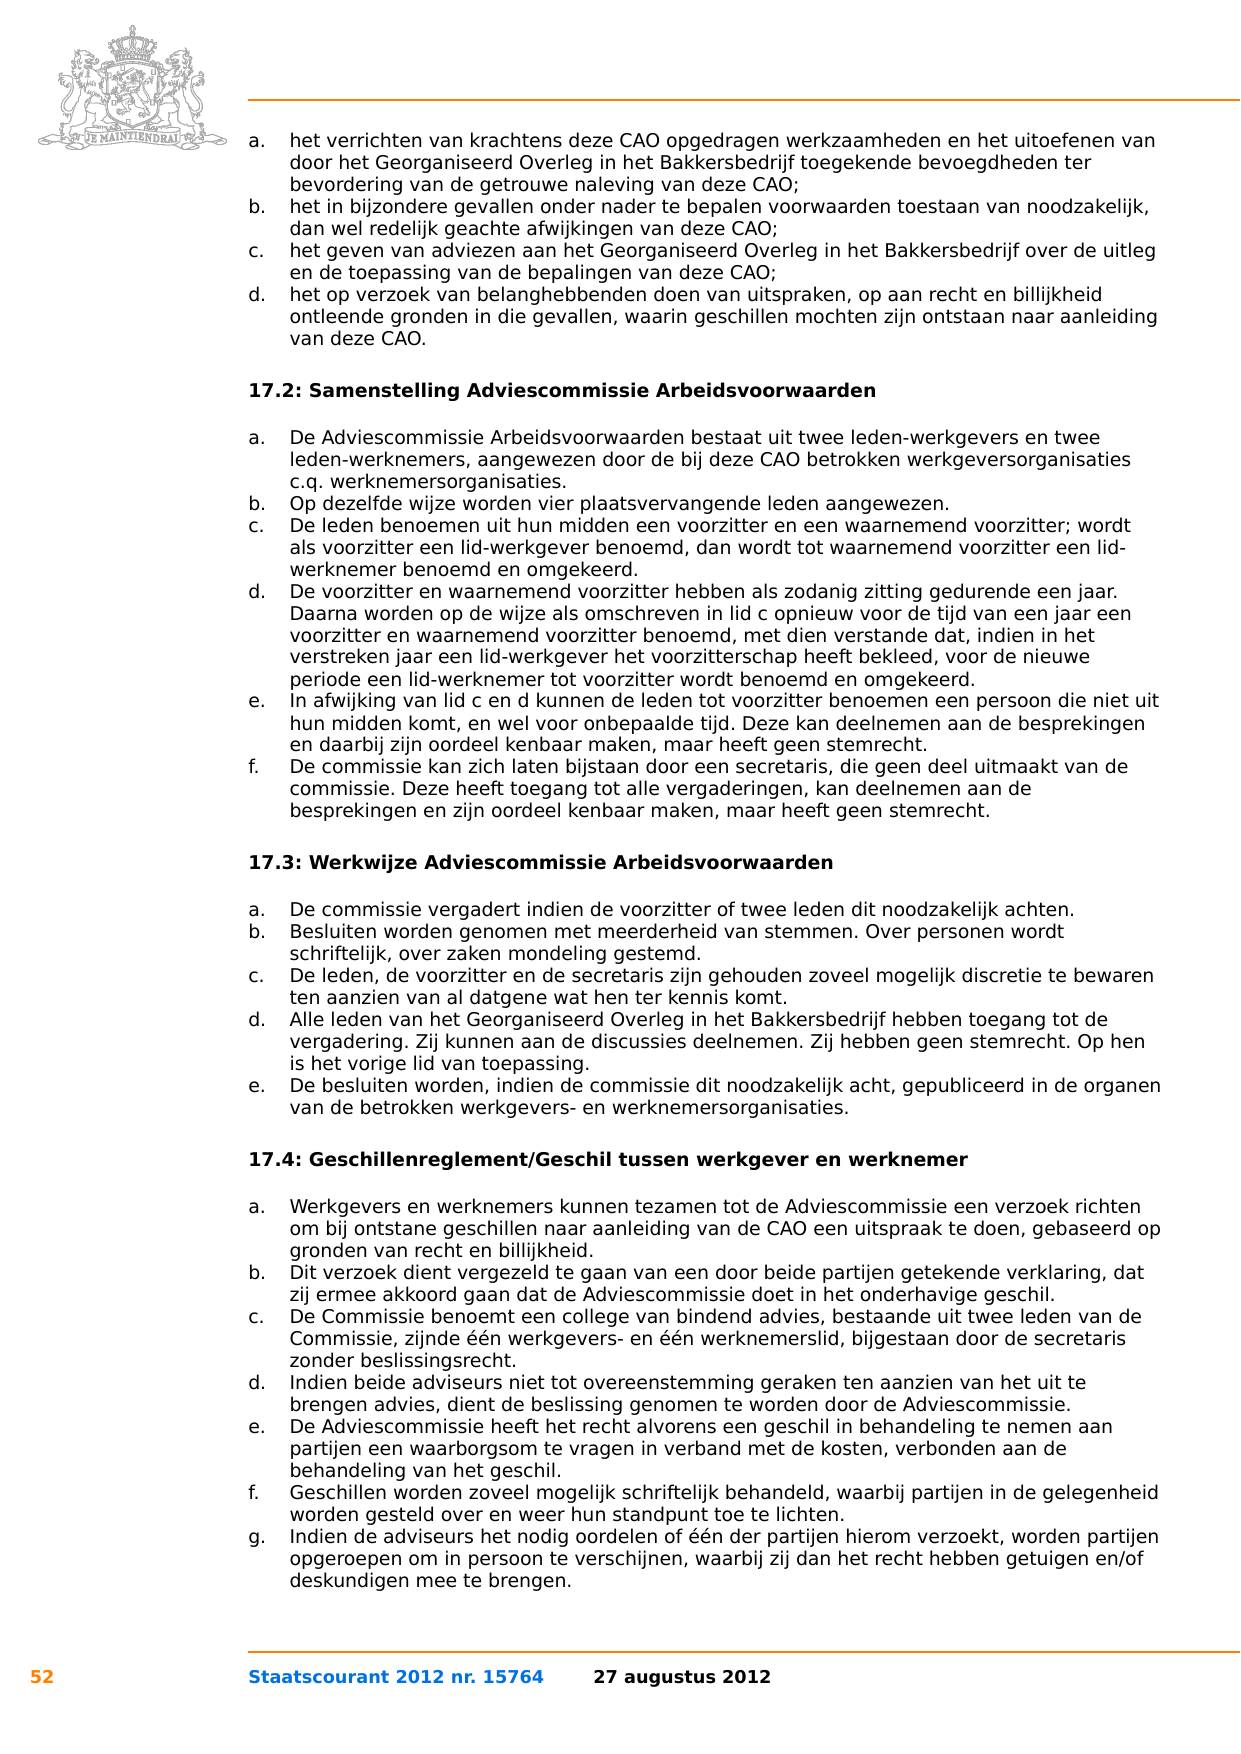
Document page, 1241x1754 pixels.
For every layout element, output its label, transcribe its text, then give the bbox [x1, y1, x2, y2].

text c. het geven van adviezen aan het Georganiseerd Overleg in het Bakkersbedrijf over de uitleg en de toepassing van de bepalingen van deze CAO; [248, 240, 1163, 284]
picture [38, 25, 227, 150]
text d. Alle leden van het Georganiseerd Overleg in het Bakkersbedrijf hebben toegang tot de vergadering. Zij kunnen aan de discussies deelnemen. Zij hebben geen stemrecht. Op hen is het vorige lid van toepassing. [248, 1009, 1163, 1075]
text a. De Adviescommissie Arbeidsvoorwaarden bestaat uit twee leden-werkgevers en twee leden-werknemers, aangewezen door de bij deze CAO betrokken werkgeversorganisaties c.q. werknemersorganisaties. [248, 427, 1163, 493]
text f. De commissie kan zich laten bijstaan door een secretaris, die geen deel uitmaakt van de commissie. Deze heeft toegang tot alle vergaderingen, kan deelnemen aan de besprekingen en zijn oordeel kenbaar maken, maar heeft geen stemrecht. [248, 756, 1163, 822]
subtitle 17.4: Geschillenreglement/Geschil tussen werkgever en werknemer [248, 1149, 1163, 1171]
text d. De voorzitter en waarnemend voorzitter hebben als zodanig zitting gedurende een jaar. Daarna worden op de wijze als omschreven in lid c opnieuw voor de tijd van een jaar een voorzitter en waarnemend voorzitter benoemd, met dien verstande dat, indien in het verstreken jaar een lid-werkgever het voorzitterschap heeft bekleed, voor de nieuwe periode een lid-werknemer tot voorzitter wordt benoemd en omgekeerd. [248, 581, 1163, 690]
text c. De leden benoemen uit hun midden een voorzitter en een waarnemend voorzitter; wordt als voorzitter een lid-werkgever benoemd, dan wordt tot waarnemend voorzitter een lid-werknemer benoemd en omgekeerd. [248, 514, 1163, 581]
text e. De Adviescommissie heeft het recht alvorens een geschil in behandeling te nemen aan partijen een waarborgsom te vragen in verband met de kosten, verbonden aan de behandeling van het geschil. [248, 1416, 1163, 1482]
text b. Op dezelfde wijze worden vier plaatsvervangende leden aangewezen. [248, 493, 1163, 514]
text b. Besluiten worden genomen met meerderheid van stemmen. Over personen wordt schriftelijk, over zaken mondeling gestemd. [248, 921, 1163, 965]
text b. Dit verzoek dient vergezeld te gaan van een door beide partijen getekende verklaring, dat zij ermee akkoord gaan dat de Adviescommissie doet in het onderhavige geschil. [248, 1262, 1163, 1306]
subtitle 17.3: Werkwijze Adviescommissie Arbeidsvoorwaarden [248, 852, 1163, 874]
text e. In afwijking van lid c en d kunnen de leden tot voorzitter benoemen een persoon die niet uit hun midden komt, en wel voor onbepaalde tijd. Deze kan deelnemen aan de besprekingen en daarbij zijn oordeel kenbaar maken, maar heeft geen stemrecht. [248, 690, 1163, 756]
text a. De commissie vergadert indien de voorzitter of twee leden dit noodzakelijk achten. [248, 899, 1163, 921]
text e. De besluiten worden, indien de commissie dit noodzakelijk acht, gepubliceerd in de organen van de betrokken werkgevers- en werknemersorganisaties. [248, 1075, 1163, 1119]
text c. De leden, de voorzitter en de secretaris zijn gehouden zoveel mogelijk discretie te bewaren ten aanzien van al datgene wat hen ter kennis komt. [248, 965, 1163, 1009]
text d. het op verzoek van belanghebbenden doen van uitspraken, op aan recht en billijkheid ontleende gronden in die gevallen, waarin geschillen mochten zijn ontstaan naar aanleiding van deze CAO. [248, 284, 1163, 350]
text a. Werkgevers en werknemers kunnen tezamen tot de Adviescommissie een verzoek richten om bij ontstane geschillen naar aanleiding van de CAO een uitspraak te doen, gebaseerd op gronden van recht en billijkheid. [248, 1196, 1163, 1262]
text f. Geschillen worden zoveel mogelijk schriftelijk behandeld, waarbij partijen in de gelegenheid worden gesteld over en weer hun standpunt toe te lichten. [248, 1482, 1163, 1526]
text d. Indien beide adviseurs niet tot overeenstemming geraken ten aanzien van het uit te brengen advies, dient de beslissing genomen te worden door de Adviescommissie. [248, 1372, 1163, 1416]
text b. het in bijzondere gevallen onder nader te bepalen voorwaarden toestaan van noodzakelijk, dan wel redelijk geachte afwijkingen van deze CAO; [248, 196, 1163, 240]
subtitle 17.2: Samenstelling Adviescommissie Arbeidsvoorwaarden [248, 380, 1163, 402]
text a. het verrichten van krachtens deze CAO opgedragen werkzaamheden en het uitoefenen van door het Georganiseerd Overleg in het Bakkersbedrijf toegekende bevoegdheden ter bevordering van de getrouwe naleving van deze CAO; [248, 130, 1163, 196]
text g. Indien de adviseurs het nodig oordelen of één der partijen hierom verzoekt, worden partijen opgeroepen om in persoon te verschijnen, waarbij zij dan het recht hebben getuigen en/of deskundigen mee te brengen. [248, 1526, 1163, 1592]
text c. De Commissie benoemt een college van bindend advies, bestaande uit twee leden van de Commissie, zijnde één werkgevers- en één werknemerslid, bijgestaan door de secretaris zonder beslissingsrecht. [248, 1306, 1163, 1372]
